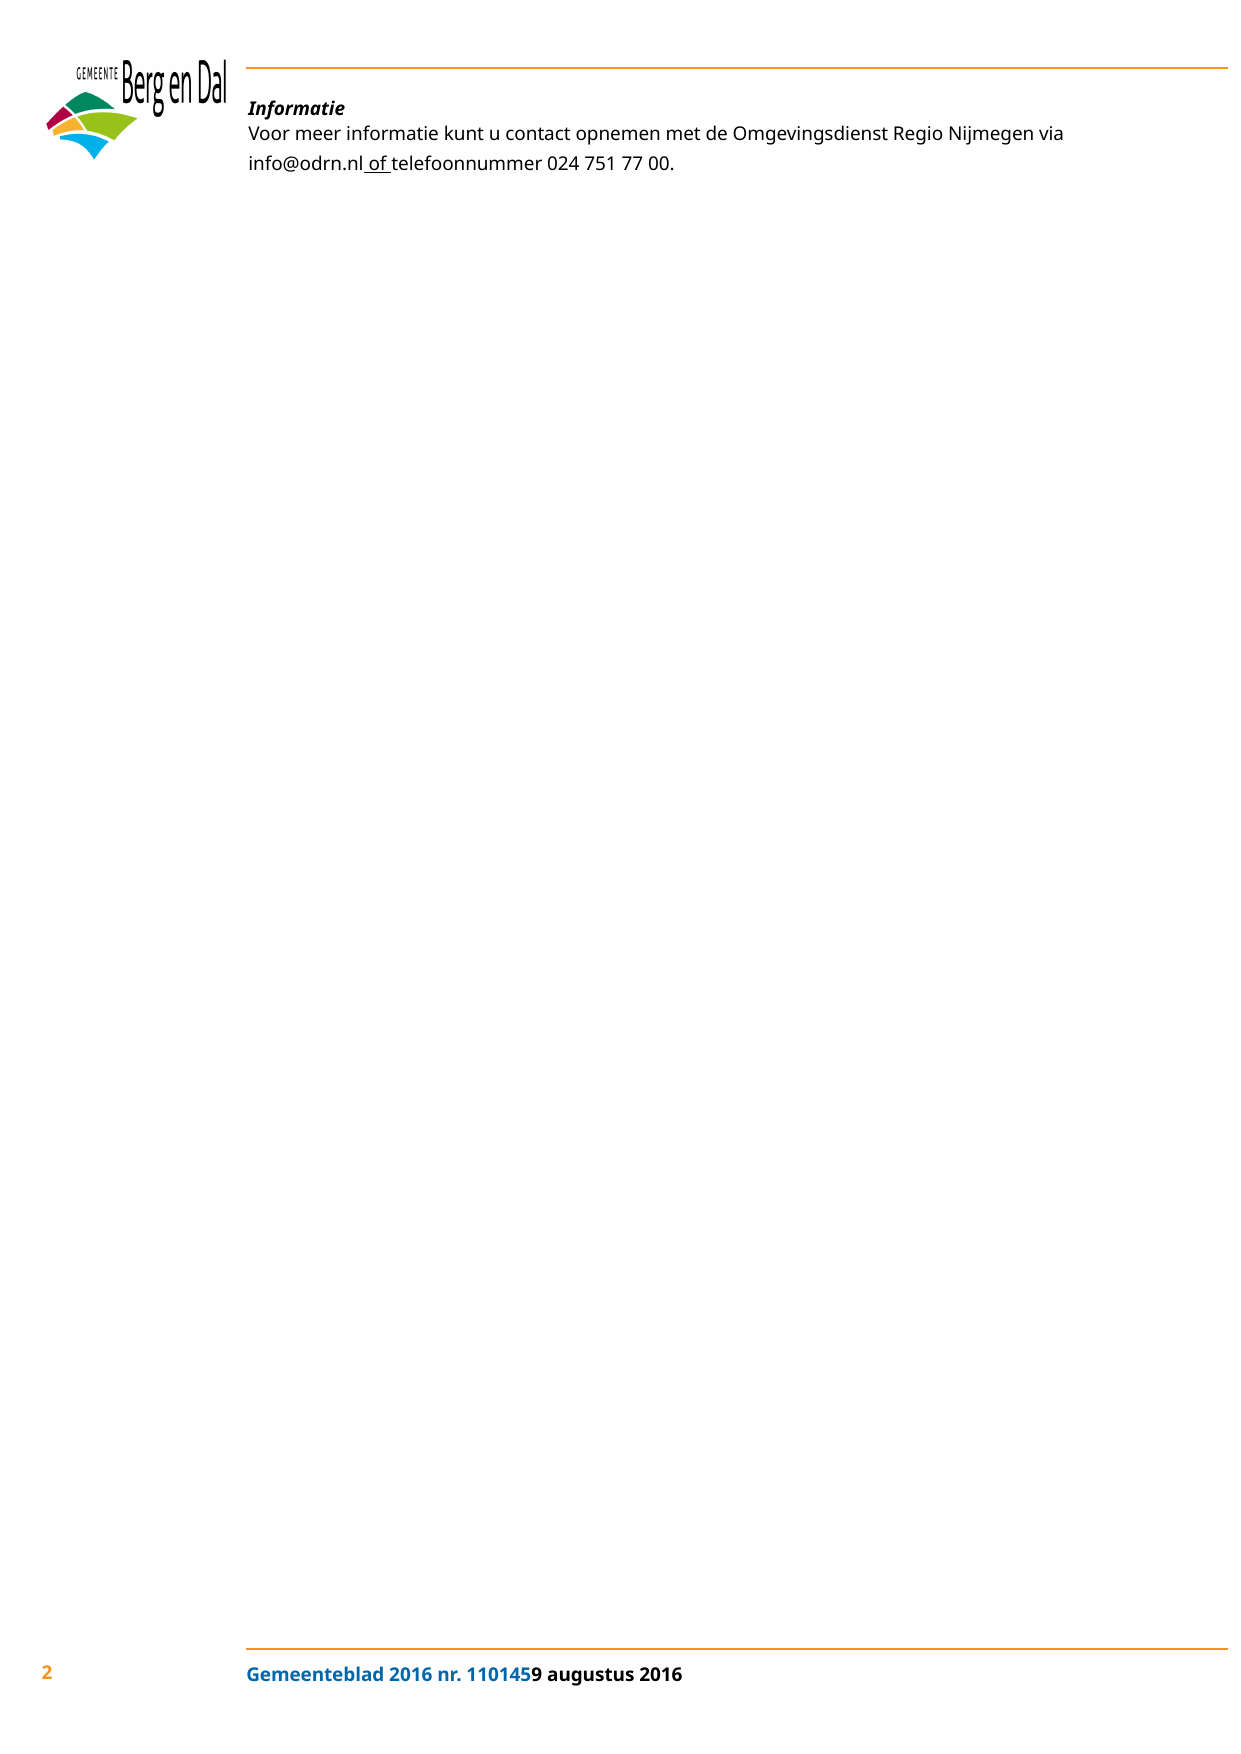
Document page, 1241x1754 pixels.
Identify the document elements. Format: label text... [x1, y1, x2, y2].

text Informatie [248, 95, 1152, 121]
text Voor meer informatie kunt u contact opnemen met de Omgevingsdienst Regio Nijmegen via info@odrn.nl of telefoonnummer 024 751 77 00. [248, 121, 1152, 176]
picture [41, 47, 231, 172]
